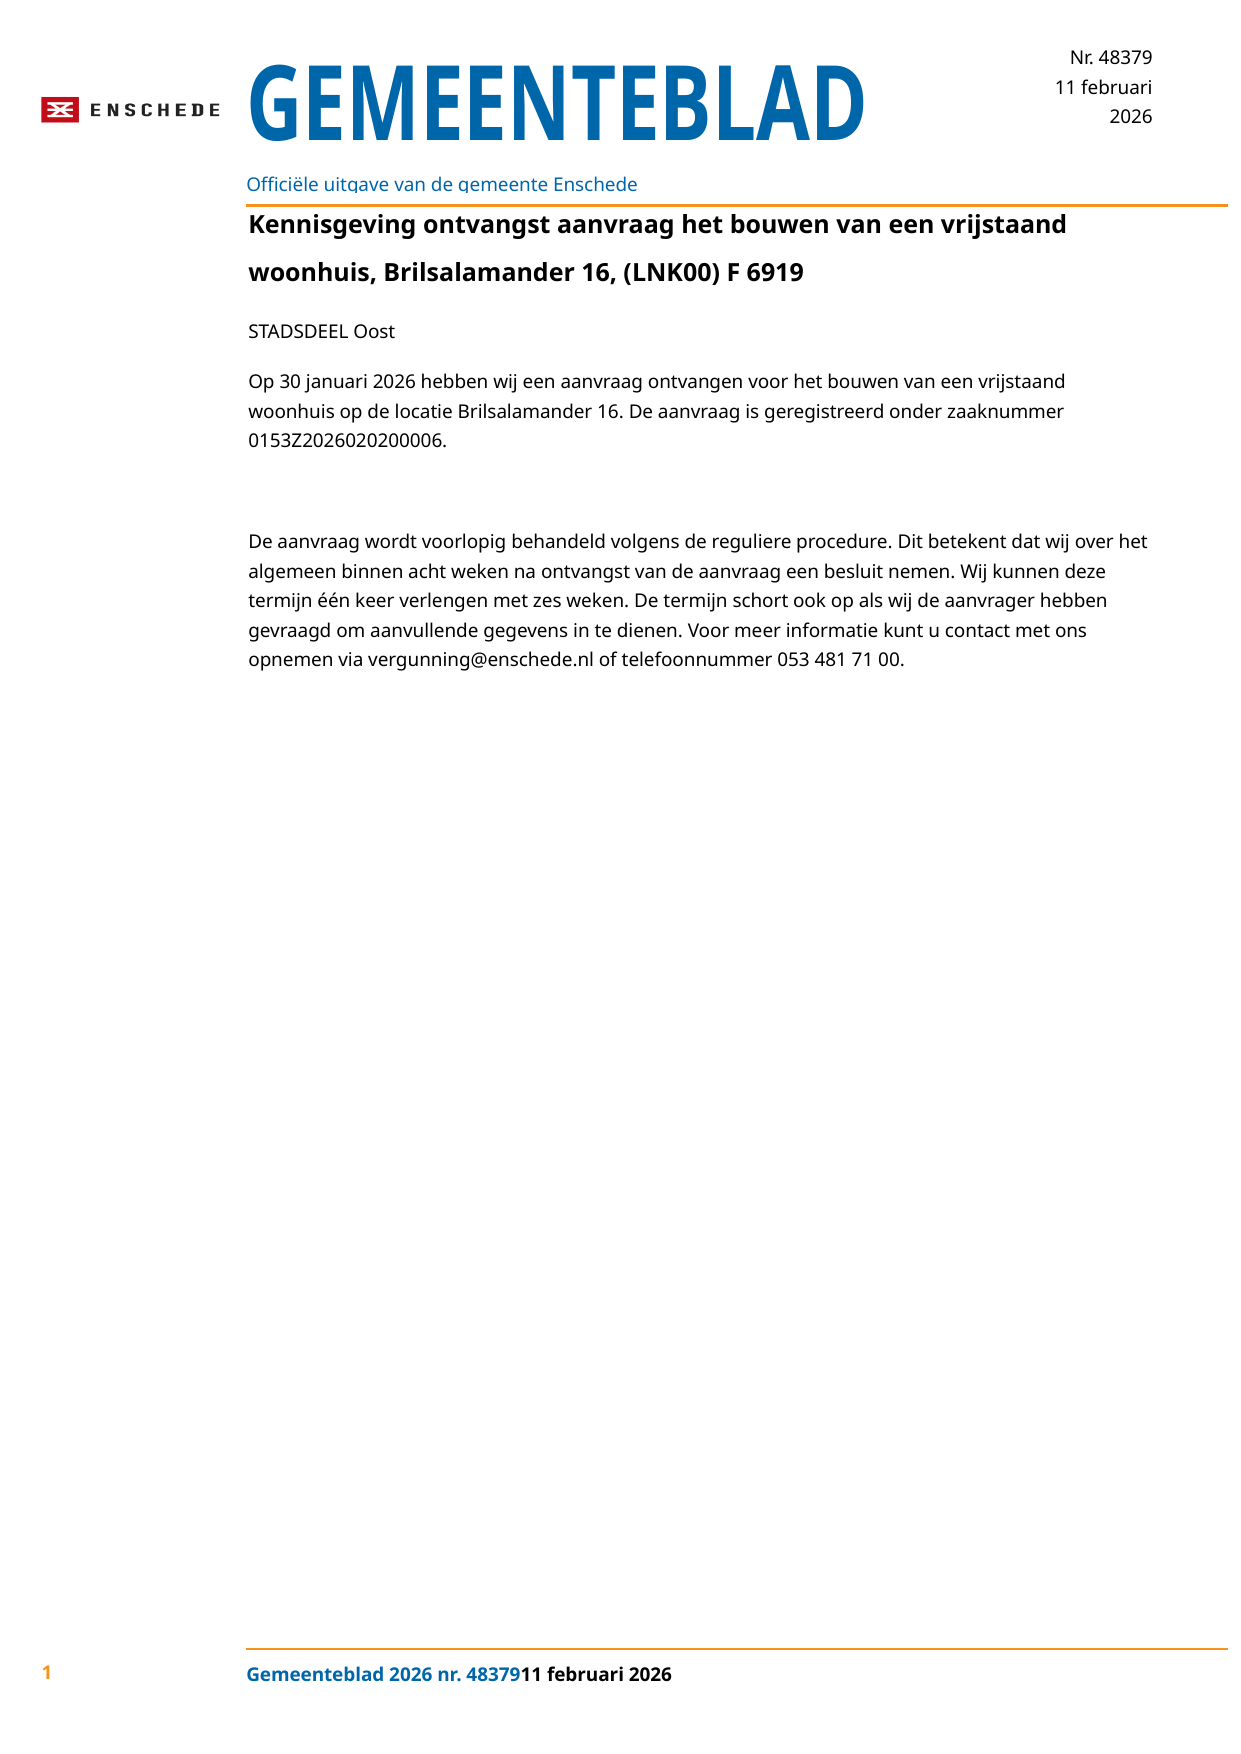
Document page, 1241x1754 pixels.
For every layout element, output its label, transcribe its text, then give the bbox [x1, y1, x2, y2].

text Kennisgeving ontvangst aanvraag het bouwen van een vrijstaand woonhuis, Brilsalamander 16, (LNK00) F 6919 [248, 207, 1152, 288]
picture [41, 47, 231, 172]
text Op 30 januari 2026 hebben wij een aanvraag ontvangen voor het bouwen van een vrijstaand woonhuis op de locatie Brilsalamander 16. De aanvraag is geregistreerd onder zaaknummer 0153Z2026020200006. [248, 368, 1152, 453]
text STADSDEEL Oost [248, 318, 1152, 344]
text De aanvraag wordt voorlopig behandeld volgens de reguliere procedure. Dit betekent dat wij over het algemeen binnen acht weken na ontvangst van de aanvraag een besluit nemen. Wij kunnen deze termijn één keer verlengen met zes weken. De termijn schort ook op als wij de aanvrager hebben gevraagd om aanvullende gegevens in te dienen. Voor meer informatie kunt u contact met ons opnemen via vergunning@enschede.nl of telefoonnummer 053 481 71 00. [248, 528, 1152, 672]
